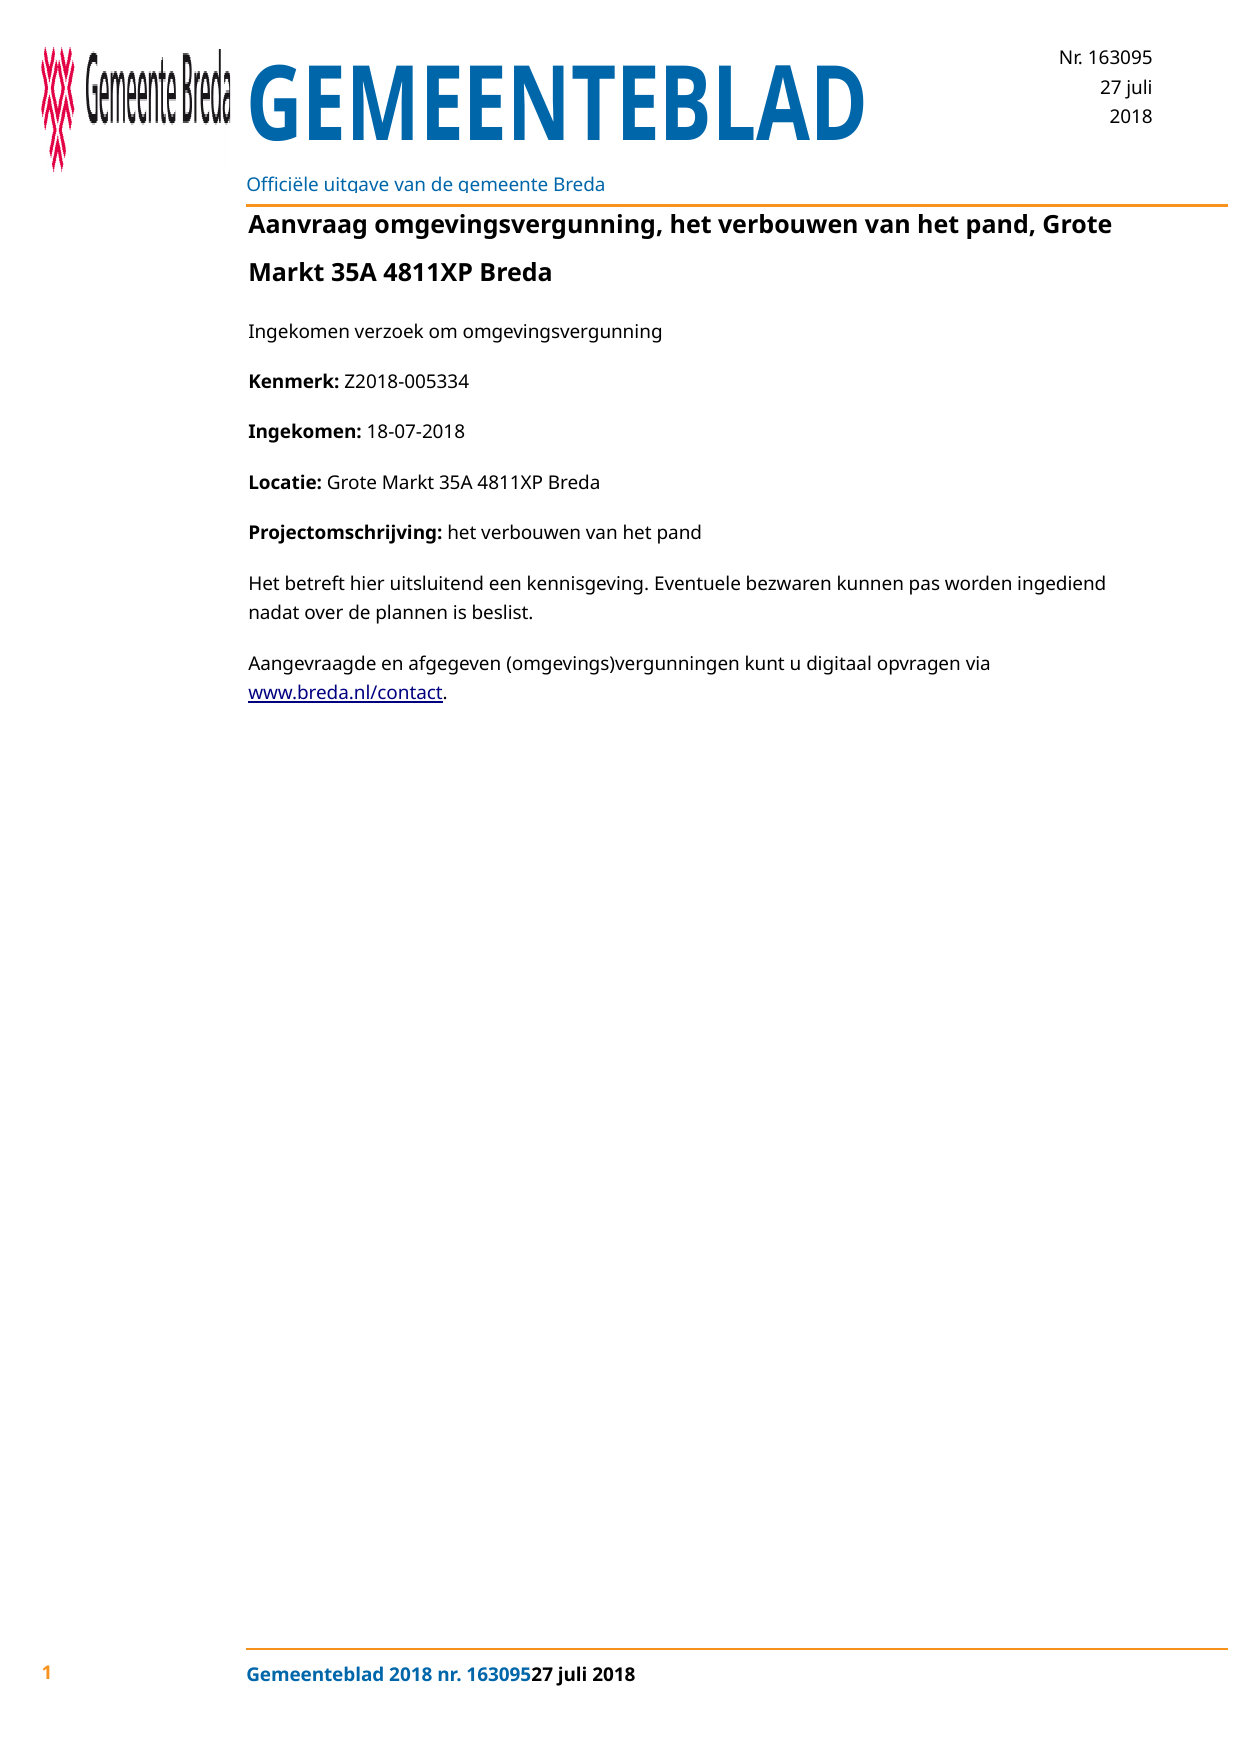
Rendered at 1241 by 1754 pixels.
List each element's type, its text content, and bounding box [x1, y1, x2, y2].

text Ingekomen: 18-07-2018 [248, 419, 1152, 444]
text Aanvraag omgevingsvergunning, het verbouwen van het pand, Grote Markt 35A 4811XP Breda [248, 207, 1152, 288]
text Kenmerk: Z2018-005334 [248, 368, 1152, 394]
text Locatie: Grote Markt 35A 4811XP Breda [248, 469, 1152, 495]
text Projectomschrijving: het verbouwen van het pand [248, 519, 1152, 545]
text Ingekomen verzoek om omgevingsvergunning [248, 318, 1152, 344]
text Het betreft hier uitsluitend een kennisgeving. Eventuele bezwaren kunnen pas worden ingediend nadat over de plannen is beslist. [248, 570, 1152, 625]
text Aangevraagde en afgegeven (omgevings)vergunningen kunt u digitaal opvragen via www.breda.nl/contact. [248, 650, 1152, 705]
picture [41, 47, 231, 172]
